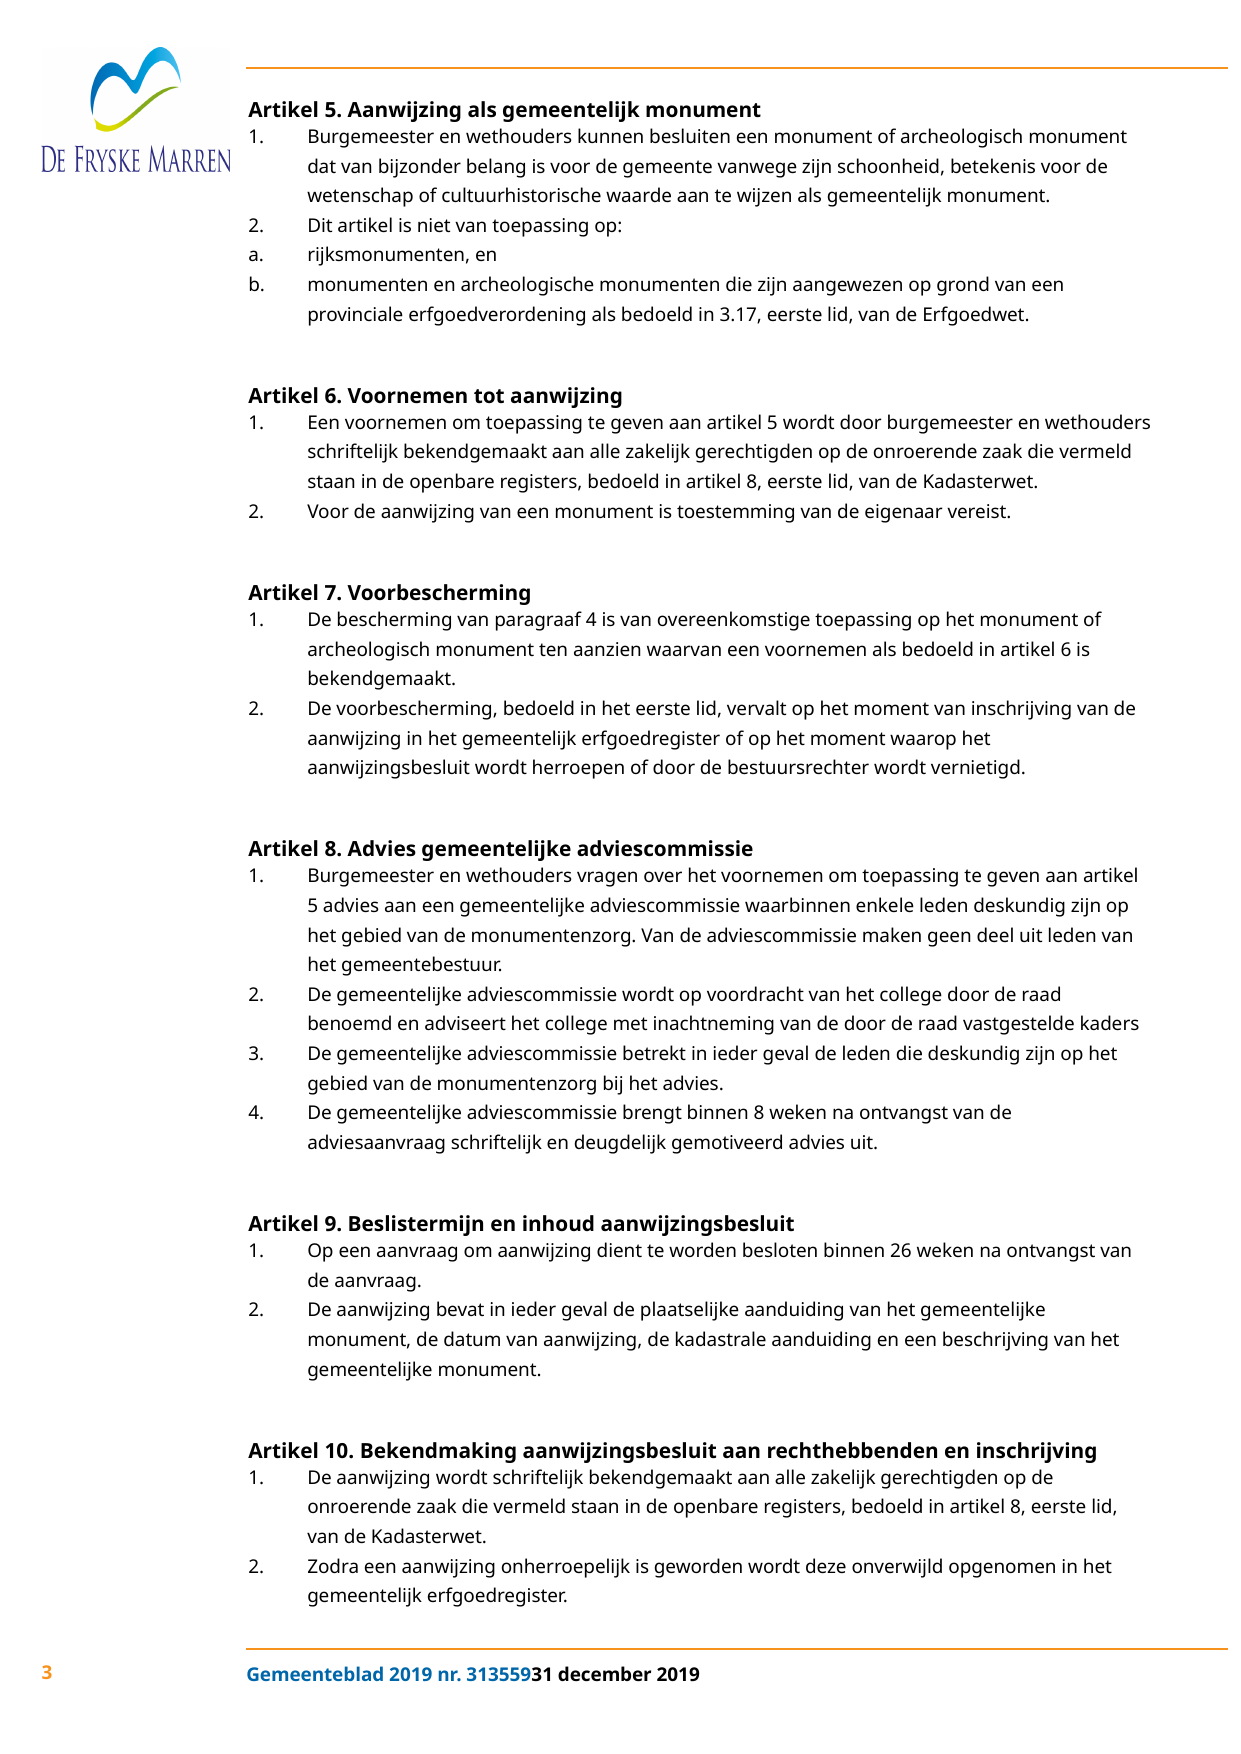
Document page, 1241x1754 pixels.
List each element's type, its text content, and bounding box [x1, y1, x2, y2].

list Dit artikel is niet van toepassing op: [248, 212, 1152, 238]
list Op een aanvraag om aanwijzing dient te worden besloten binnen 26 weken na ontvangst van de aanvraag. [248, 1237, 1152, 1293]
picture [41, 47, 231, 172]
list Zodra een aanwijzing onherroepelijk is geworden wordt deze onverwijld opgenomen in het gemeentelijk erfgoedregister. [248, 1553, 1152, 1608]
text Artikel 8. Advies gemeentelijke adviescommissie [248, 834, 1152, 863]
list De gemeentelijke adviescommissie wordt op voordracht van het college door de raad benoemd en adviseert het college met inachtneming van de door de raad vastgestelde kaders [248, 981, 1152, 1036]
list monumenten en archeologische monumenten die zijn aangewezen op grond van een provinciale erfgoedverordening als bedoeld in 3.17, eerste lid, van de Erfgoedwet. [248, 271, 1152, 326]
list De aanwijzing bevat in ieder geval de plaatselijke aanduiding van het gemeentelijke monument, de datum van aanwijzing, de kadastrale aanduiding en een beschrijving van het gemeentelijke monument. [248, 1297, 1152, 1381]
text Artikel 6. Voornemen tot aanwijzing [248, 381, 1152, 409]
list Burgemeester en wethouders vragen over het voornemen om toepassing te geven aan artikel 5 advies aan een gemeentelijke adviescommissie waarbinnen enkele leden deskundig zijn op het gebied van de monumentenzorg. Van de adviescommissie maken geen deel uit leden van het gemeentebestuur. [248, 863, 1152, 977]
list De gemeentelijke adviescommissie brengt binnen 8 weken na ontvangst van de adviesaanvraag schriftelijk en deugdelijk gemotiveerd advies uit. [248, 1099, 1152, 1155]
text Artikel 10. Bekendmaking aanwijzingsbesluit aan rechthebbenden en inschrijving [248, 1436, 1152, 1464]
list De voorbescherming, bedoeld in het eerste lid, vervalt op het moment van inschrijving van de aanwijzing in het gemeentelijk erfgoedregister of op het moment waarop het aanwijzingsbesluit wordt herroepen of door de bestuursrechter wordt vernietigd. [248, 695, 1152, 780]
text Artikel 7. Voorbescherming [248, 578, 1152, 606]
list De gemeentelijke adviescommissie betrekt in ieder geval de leden die deskundig zijn op het gebied van de monumentenzorg bij het advies. [248, 1040, 1152, 1096]
list Een voornemen om toepassing te geven aan artikel 5 wordt door burgemeester en wethouders schriftelijk bekendgemaakt aan alle zakelijk gerechtigden op de onroerende zaak die vermeld staan in de openbare registers, bedoeld in artikel 8, eerste lid, van de Kadasterwet. [248, 409, 1152, 494]
list Voor de aanwijzing van een monument is toestemming van de eigenaar vereist. [248, 498, 1152, 524]
list De aanwijzing wordt schriftelijk bekendgemaakt aan alle zakelijk gerechtigden op de onroerende zaak die vermeld staan in de openbare registers, bedoeld in artikel 8, eerste lid, van de Kadasterwet. [248, 1464, 1152, 1549]
text Artikel 5. Aanwijzing als gemeentelijk monument [248, 95, 1152, 123]
text Artikel 9. Beslistermijn en inhoud aanwijzingsbesluit [248, 1209, 1152, 1237]
list De bescherming van paragraaf 4 is van overeenkomstige toepassing op het monument of archeologisch monument ten aanzien waarvan een voornemen als bedoeld in artikel 6 is bekendgemaakt. [248, 606, 1152, 691]
list Burgemeester en wethouders kunnen besluiten een monument of archeologisch monument dat van bijzonder belang is voor de gemeente vanwege zijn schoonheid, betekenis voor de wetenschap of cultuurhistorische waarde aan te wijzen als gemeentelijk monument. [248, 123, 1152, 208]
list rijksmonumenten, en [248, 242, 1152, 267]
